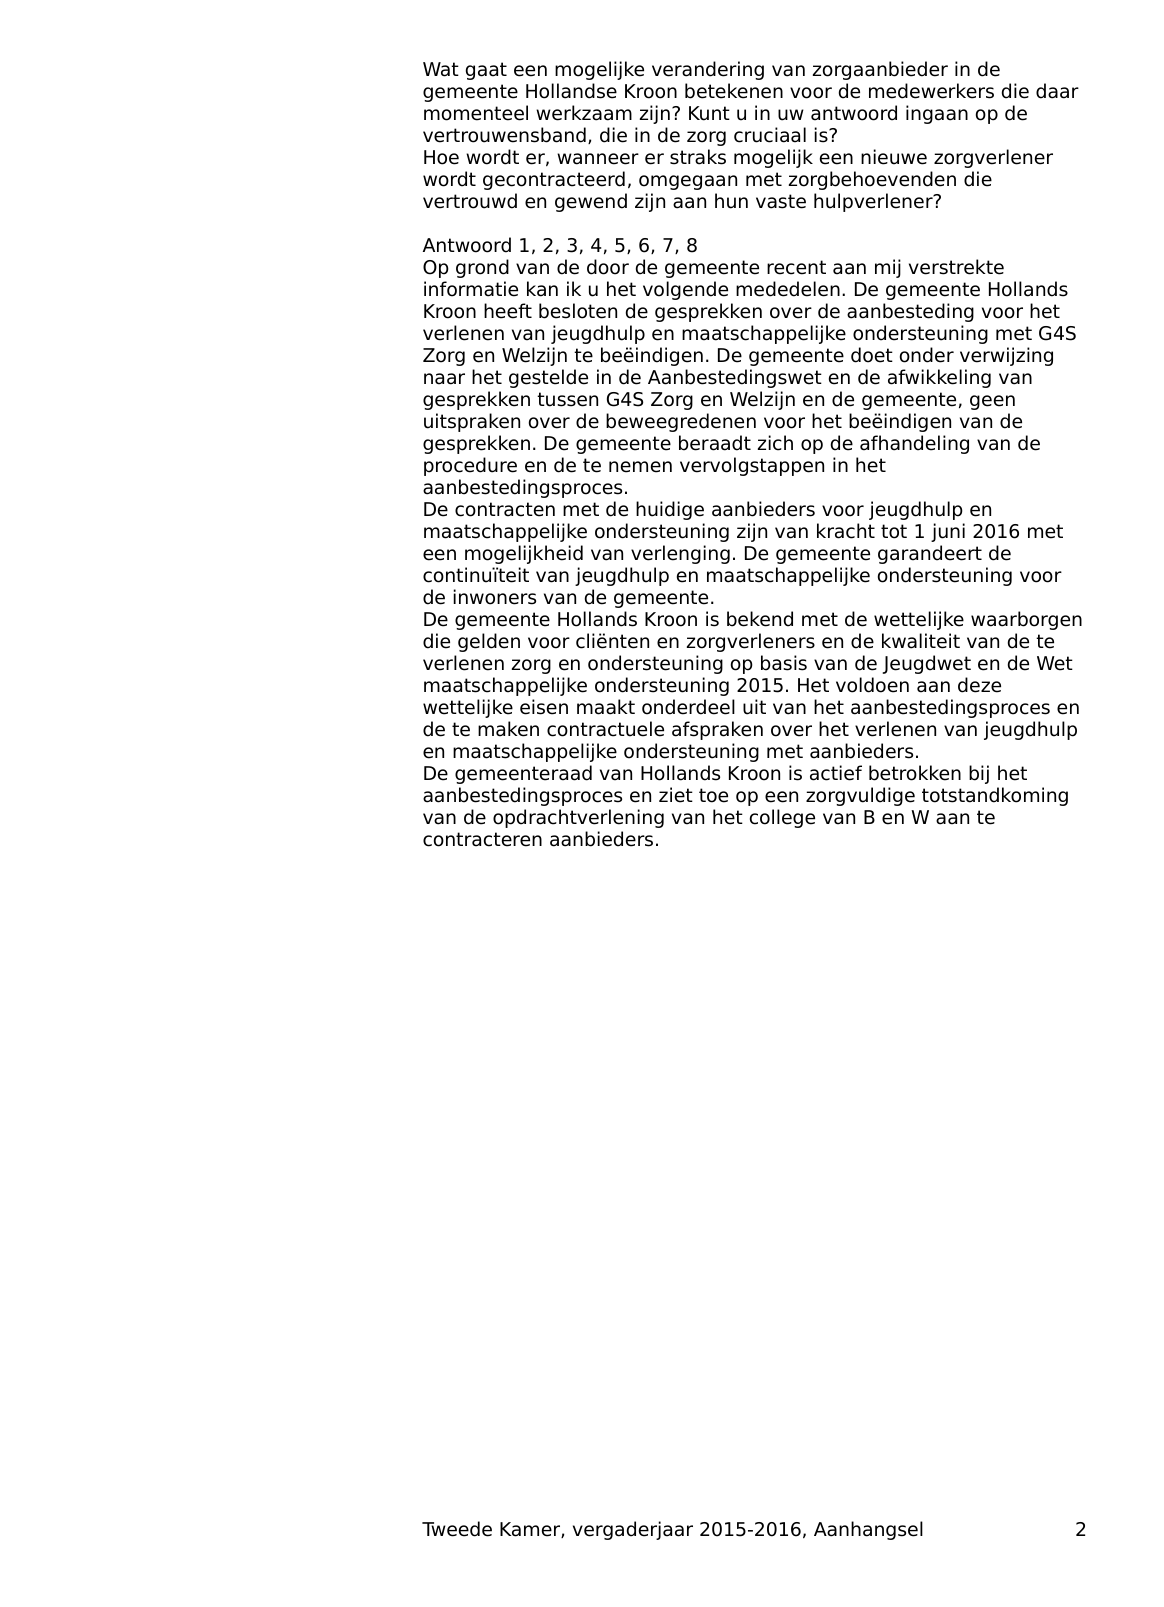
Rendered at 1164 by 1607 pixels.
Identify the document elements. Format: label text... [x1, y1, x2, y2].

text De contracten met de huidige aanbieders voor jeugdhulp en maatschappelijke ondersteuning zijn van kracht tot 1 juni 2016 met een mogelijkheid van verlenging. De gemeente garandeert de continuïteit van jeugdhulp en maatschappelijke ondersteuning voor de inwoners van de gemeente. [422, 499, 1087, 609]
text De gemeente Hollands Kroon is bekend met de wettelijke waarborgen die gelden voor cliënten en zorgverleners en de kwaliteit van de te verlenen zorg en ondersteuning op basis van de Jeugdwet en de Wet maatschappelijke ondersteuning 2015. Het voldoen aan deze wettelijke eisen maakt onderdeel uit van het aanbestedingsproces en de te maken contractuele afspraken over het verlenen van jeugdhulp en maatschappelijke ondersteuning met aanbieders. [422, 609, 1087, 763]
text Hoe wordt er, wanneer er straks mogelijk een nieuwe zorgverlener wordt gecontracteerd, omgegaan met zorgbehoevenden die vertrouwd en gewend zijn aan hun vaste hulpverlener? [422, 147, 1087, 213]
text Op grond van de door de gemeente recent aan mij verstrekte informatie kan ik u het volgende mededelen. De gemeente Hollands Kroon heeft besloten de gesprekken over de aanbesteding voor het verlenen van jeugdhulp en maatschappelijke ondersteuning met G4S Zorg en Welzijn te beëindigen. De gemeente doet onder verwijzing naar het gestelde in de Aanbestedingswet en de afwikkeling van gesprekken tussen G4S Zorg en Welzijn en de gemeente, geen uitspraken over de beweegredenen voor het beëindigen van de gesprekken. De gemeente beraadt zich op de afhandeling van de procedure en de te nemen vervolgstappen in het aanbestedingsproces. [422, 257, 1087, 499]
text De gemeenteraad van Hollands Kroon is actief betrokken bij het aanbestedingsproces en ziet toe op een zorgvuldige totstandkoming van de opdrachtverlening van het college van B en W aan te contracteren aanbieders. [422, 763, 1087, 851]
text Wat gaat een mogelijke verandering van zorgaanbieder in de gemeente Hollandse Kroon betekenen voor de medewerkers die daar momenteel werkzaam zijn? Kunt u in uw antwoord ingaan op de vertrouwensband, die in de zorg cruciaal is? [422, 59, 1087, 147]
text Antwoord 1, 2, 3, 4, 5, 6, 7, 8 [422, 235, 1087, 257]
